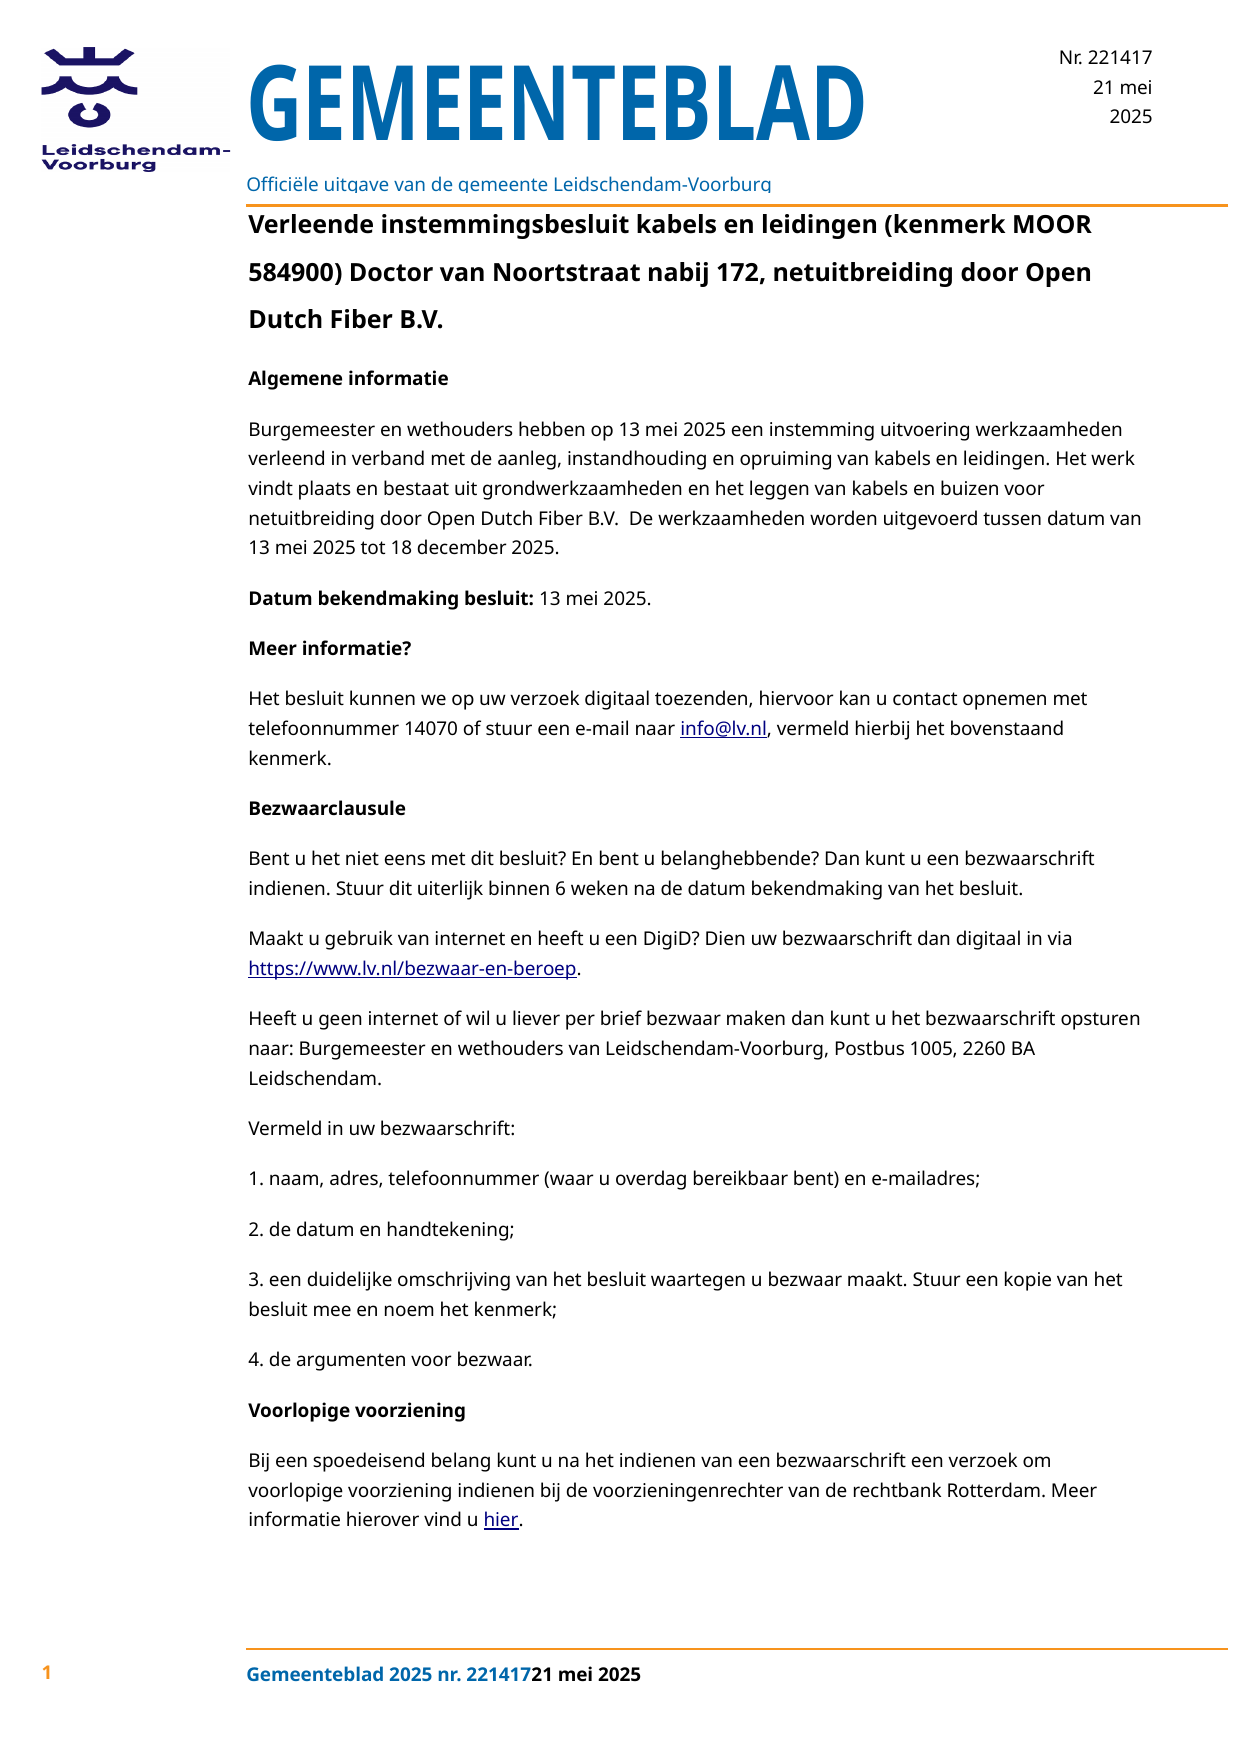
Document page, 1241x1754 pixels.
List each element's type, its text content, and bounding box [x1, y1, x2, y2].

text Vermeld in uw bezwaarschrift: [248, 1115, 1152, 1141]
text Het besluit kunnen we op uw verzoek digitaal toezenden, hiervoor kan u contact opnemen met telefoonnummer 14070 of stuur een e-mail naar info@lv.nl, vermeld hierbij het bovenstaand kenmerk. [248, 686, 1152, 770]
text Maakt u gebruik van internet en heeft u een DigiD? Dien uw bezwaarschrift dan digitaal in via https://www.lv.nl/bezwaar-en-beroep. [248, 926, 1152, 981]
text Heeft u geen internet of wil u liever per brief bezwaar maken dan kunt u het bezwaarschrift opsturen naar: Burgemeester en wethouders van Leidschendam-Voorburg, Postbus 1005, 2260 BA Leidschendam. [248, 1006, 1152, 1090]
text Verleende instemmingsbesluit kabels en leidingen (kenmerk MOOR 584900) Doctor van Noortstraat nabij 172, netuitbreiding door Open Dutch Fiber B.V. [248, 207, 1152, 336]
text 2. de datum en handtekening; [248, 1216, 1152, 1242]
text Bent u het niet eens met dit besluit? En bent u belanghebbende? Dan kunt u een bezwaarschrift indienen. Stuur dit uiterlijk binnen 6 weken na de datum bekendmaking van het besluit. [248, 846, 1152, 901]
text Datum bekendmaking besluit: 13 mei 2025. [248, 585, 1152, 610]
text Meer informatie? [248, 635, 1152, 661]
text Burgemeester en wethouders hebben op 13 mei 2025 een instemming uitvoering werkzaamheden verleend in verband met de aanleg, instandhouding en opruiming van kabels en leidingen. Het werk vindt plaats en bestaat uit grondwerkzaamheden en het leggen van kabels en buizen voor netuitbreiding door Open Dutch Fiber B.V. De werkzaamheden worden uitgevoerd tussen datum van 13 mei 2025 tot 18 december 2025. [248, 416, 1152, 560]
text 1. naam, adres, telefoonnummer (waar u overdag bereikbaar bent) en e-mailadres; [248, 1166, 1152, 1191]
text Voorlopige voorziening [248, 1397, 1152, 1422]
text Algemene informatie [248, 366, 1152, 391]
text 3. een duidelijke omschrijving van het besluit waartegen u bezwaar maakt. Stuur een kopie van het besluit mee en noem het kenmerk; [248, 1266, 1152, 1322]
text 4. de argumenten voor bezwaar. [248, 1346, 1152, 1372]
picture [41, 47, 231, 172]
text Bij een spoedeisend belang kunt u na het indienen van een bezwaarschrift een verzoek om voorlopige voorziening indienen bij de voorzieningenrechter van de rechtbank Rotterdam. Meer informatie hierover vind u hier. [248, 1447, 1152, 1532]
text Bezwaarclausule [248, 795, 1152, 821]
